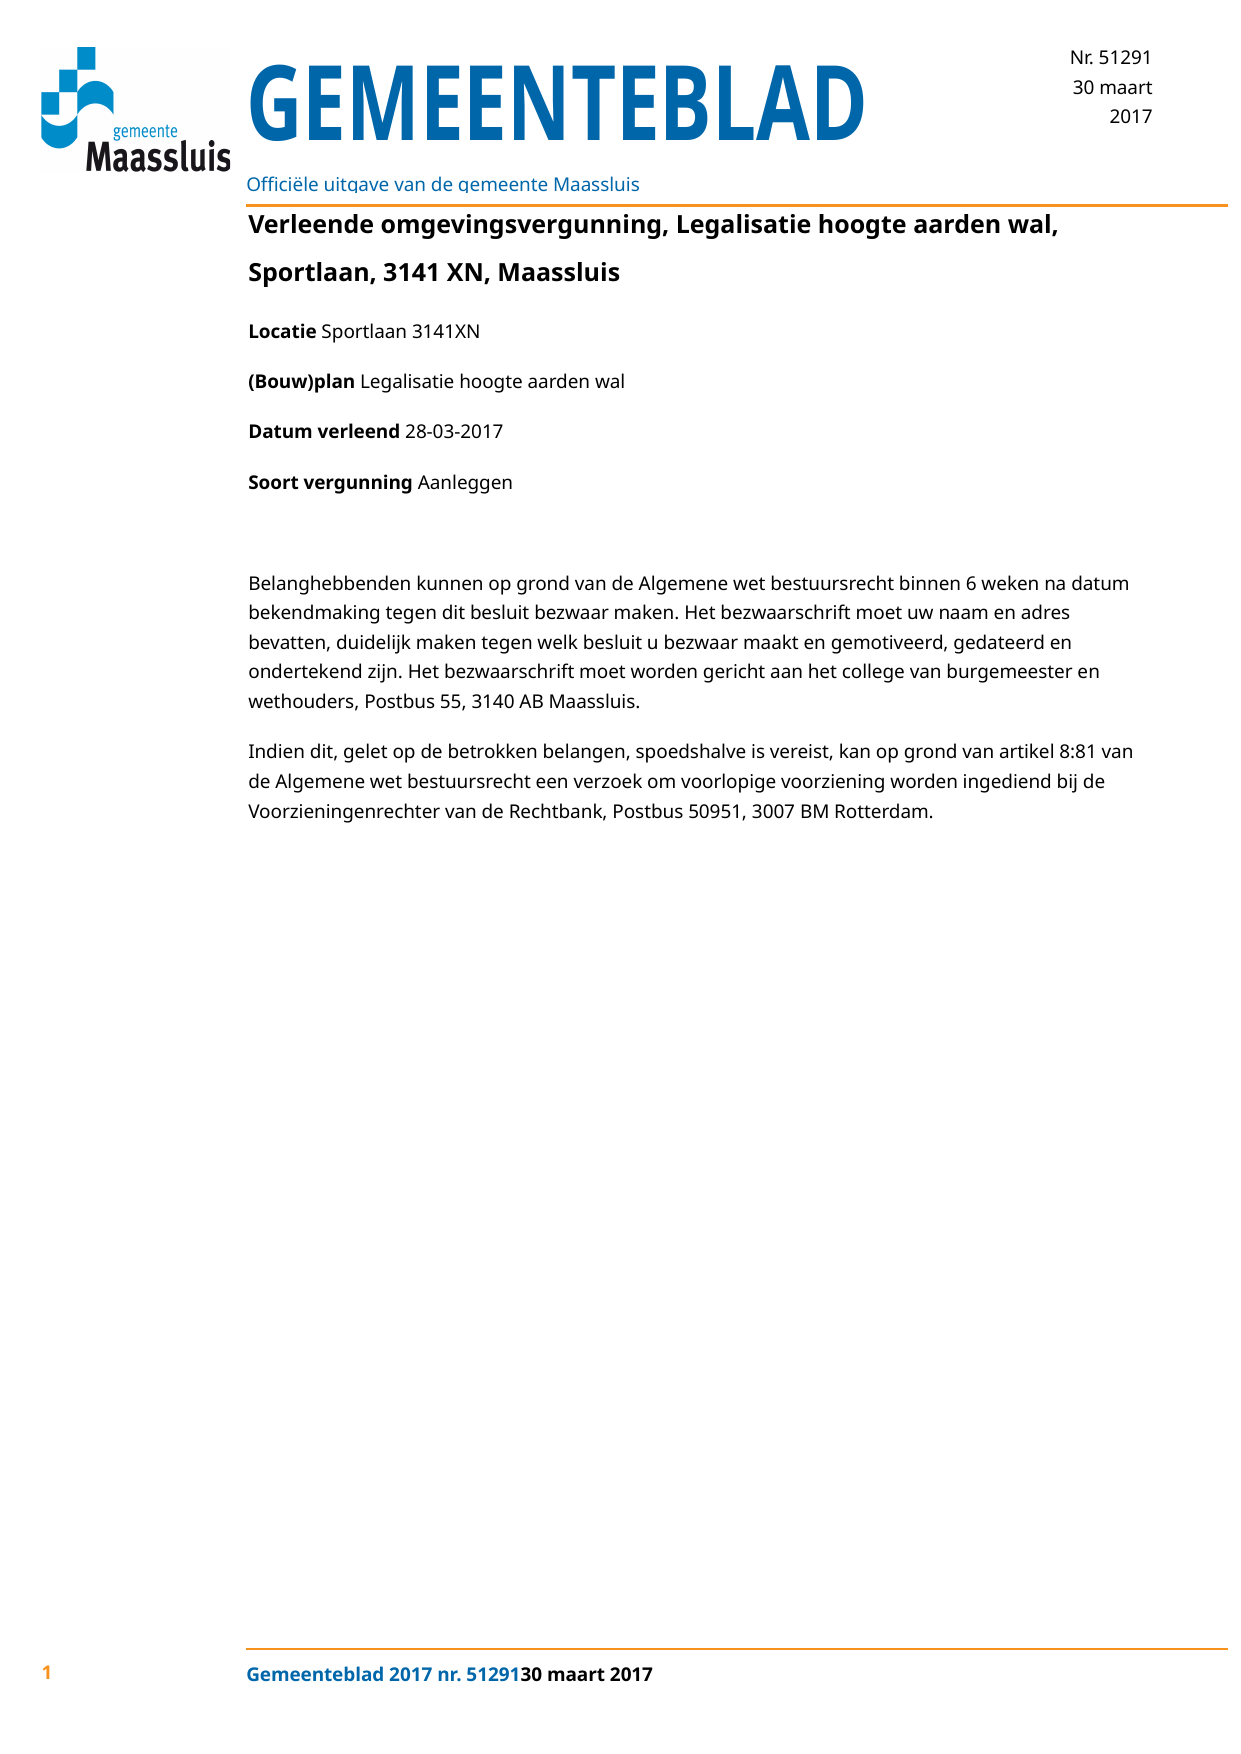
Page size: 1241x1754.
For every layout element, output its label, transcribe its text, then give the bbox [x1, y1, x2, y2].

text Belanghebbenden kunnen op grond van de Algemene wet bestuursrecht binnen 6 weken na datum bekendmaking tegen dit besluit bezwaar maken. Het bezwaarschrift moet uw naam en adres bevatten, duidelijk maken tegen welk besluit u bezwaar maakt en gemotiveerd, gedateerd en ondertekend zijn. Het bezwaarschrift moet worden gericht aan het college van burgemeester en wethouders, Postbus 55, 3140 AB Maassluis. [248, 570, 1152, 714]
text Indien dit, gelet op de betrokken belangen, spoedshalve is vereist, kan op grond van artikel 8:81 van de Algemene wet bestuursrecht een verzoek om voorlopige voorziening worden ingediend bij de Voorzieningenrechter van de Rechtbank, Postbus 50951, 3007 BM Rotterdam. [248, 739, 1152, 824]
text Datum verleend 28-03-2017 [248, 419, 1152, 444]
text Locatie Sportlaan 3141XN [248, 318, 1152, 344]
text Soort vergunning Aanleggen [248, 469, 1152, 495]
picture [41, 47, 77, 92]
text Verleende omgevingsvergunning, Legalisatie hoogte aarden wal, Sportlaan, 3141 XN, Maassluis [248, 207, 1152, 288]
picture [41, 47, 231, 172]
text (Bouw)plan Legalisatie hoogte aarden wal [248, 368, 1152, 394]
